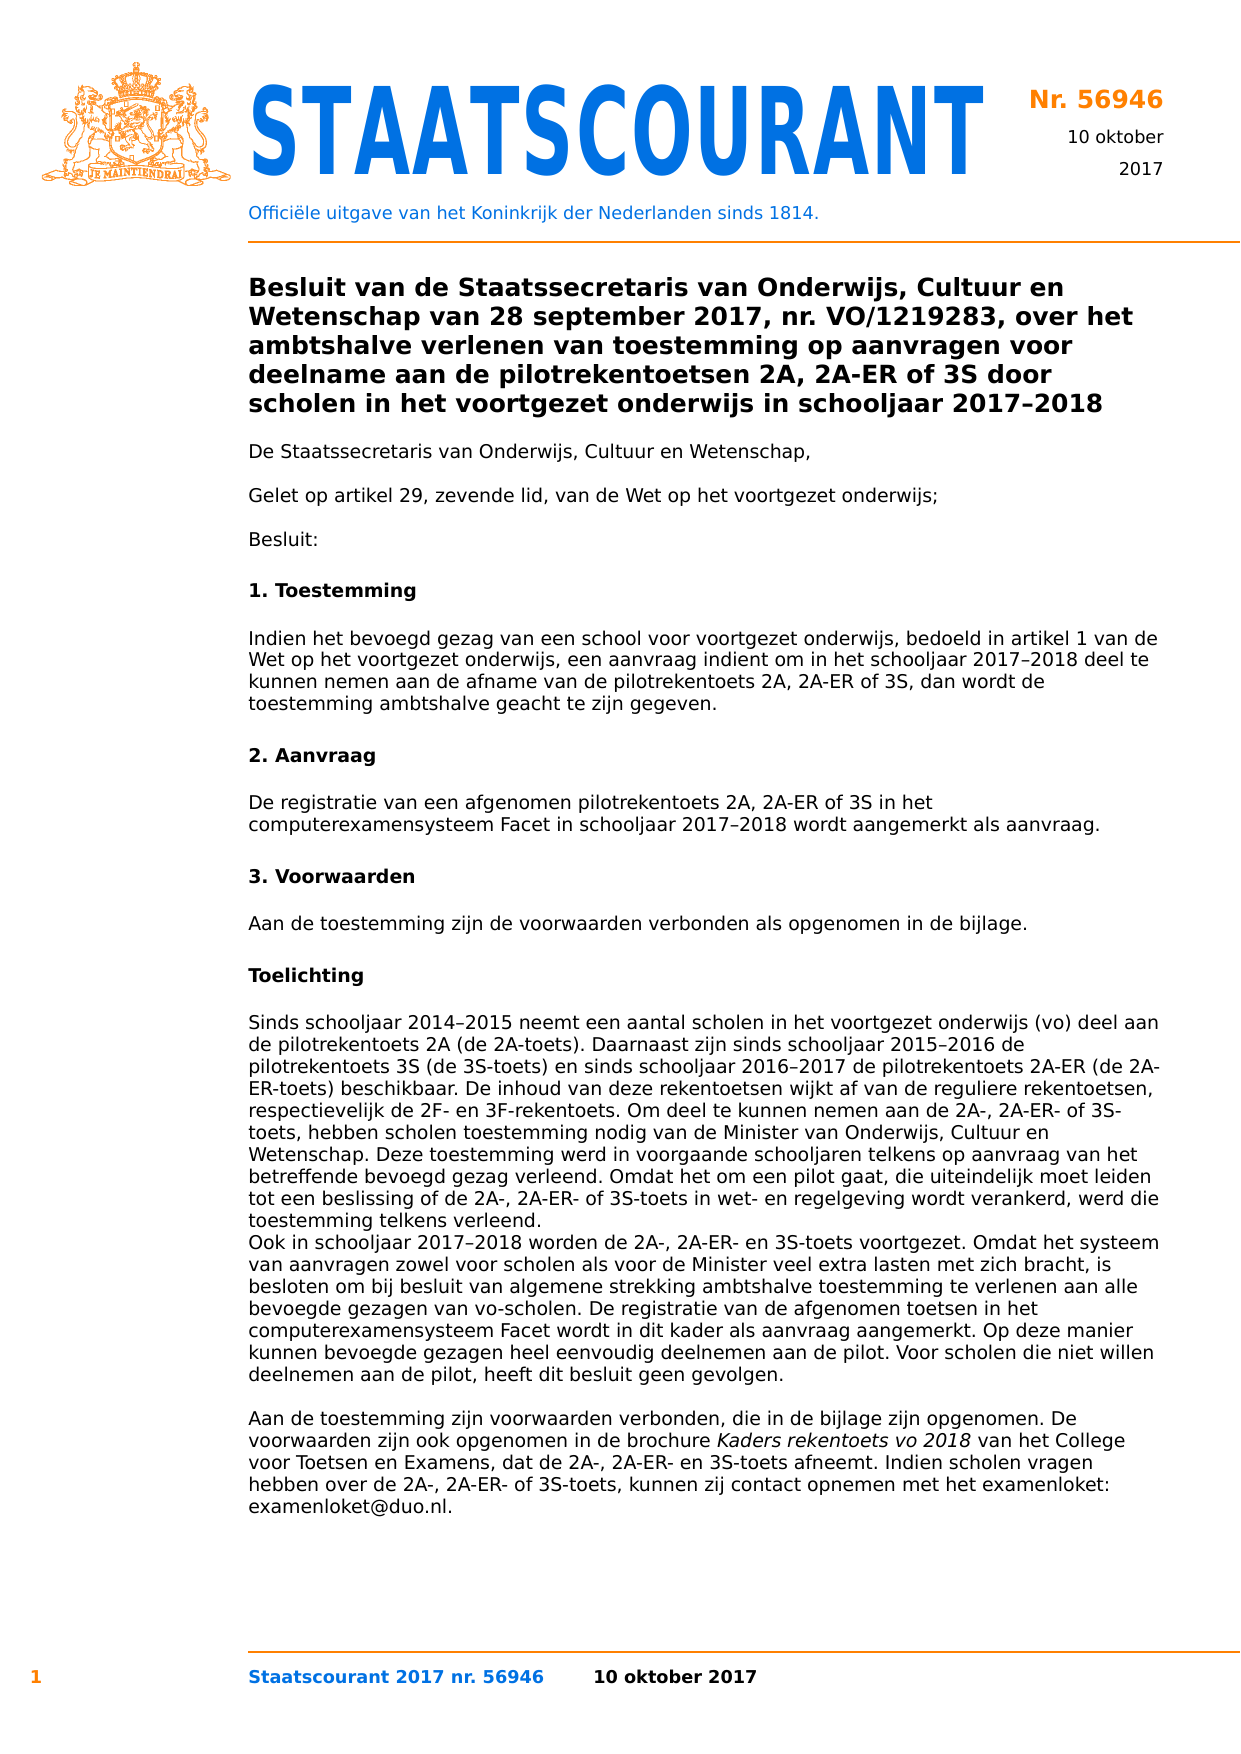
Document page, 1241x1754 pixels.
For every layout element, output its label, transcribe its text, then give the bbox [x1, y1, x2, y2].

text Gelet op artikel 29, zevende lid, van de Wet op het voortgezet onderwijs; [248, 484, 1163, 507]
table_header [25, 62, 248, 241]
picture [41, 62, 231, 186]
text De Staatssecretaris van Onderwijs, Cultuur en Wetenschap, [248, 441, 1163, 463]
table_cell Officiële uitgave van het Koninkrijk der Nederlanden sinds 1814. [248, 203, 1240, 241]
subtitle 3. Voorwaarden [248, 866, 1163, 888]
subtitle 2. Aanvraag [248, 745, 1163, 767]
table_header Nr. 56946 [998, 62, 1240, 121]
text Besluit: [248, 528, 1163, 550]
text Indien het bevoegd gezag van een school voor voortgezet onderwijs, bedoeld in artikel 1 van de Wet op het voortgezet onderwijs, een aanvraag indient om in het schooljaar 2017–2018 deel te kunnen nemen aan de afname van de pilotrekentoets 2A, 2A-ER of 3S, dan wordt de toestemming ambtshalve geacht te zijn gegeven. [248, 627, 1163, 715]
text Aan de toestemming zijn voorwaarden verbonden, die in de bijlage zijn opgenomen. De voorwaarden zijn ook opgenomen in de brochure Kaders rekentoets vo 2018 van het College voor Toetsen en Examens, dat de 2A-, 2A-ER- en 3S-toets afneemt. Indien scholen vragen hebben over de 2A-, 2A-ER- of 3S-toets, kunnen zij contact opnemen met het examenloket: examenloket@duo.nl. [248, 1408, 1163, 1518]
subtitle Besluit van de Staatssecretaris van Onderwijs, Cultuur en Wetenschap van 28 september 2017, nr. VO/1219283, over het ambtshalve verlenen van toestemming op aanvragen voor deelname aan de pilotrekentoetsen 2A, 2A-ER of 3S door scholen in het voortgezet onderwijs in schooljaar 2017–2018 [248, 273, 1163, 419]
subtitle Toelichting [248, 965, 1163, 987]
text Aan de toestemming zijn de voorwaarden verbonden als opgenomen in de bijlage. [248, 913, 1163, 935]
subtitle 1. Toestemming [248, 580, 1163, 602]
table_cell 10 oktober [998, 121, 1240, 153]
table_header STAATSCOURANT [248, 62, 998, 203]
text De registratie van een afgenomen pilotrekentoets 2A, 2A-ER of 3S in het computerexamensysteem Facet in schooljaar 2017–2018 wordt aangemerkt als aanvraag. [248, 792, 1163, 836]
text Ook in schooljaar 2017–2018 worden de 2A-, 2A-ER- en 3S-toets voortgezet. Omdat het systeem van aanvragen zowel voor scholen als voor de Minister veel extra lasten met zich bracht, is besloten om bij besluit van algemene strekking ambtshalve toestemming te verlenen aan alle bevoegde gezagen van vo-scholen. De registratie van de afgenomen toetsen in het computerexamensysteem Facet wordt in dit kader als aanvraag aangemerkt. Op deze manier kunnen bevoegde gezagen heel eenvoudig deelnemen aan de pilot. Voor scholen die niet willen deelnemen aan de pilot, heeft dit besluit geen gevolgen. [248, 1232, 1163, 1386]
text Sinds schooljaar 2014–2015 neemt een aantal scholen in het voortgezet onderwijs (vo) deel aan de pilotrekentoets 2A (de 2A-toets). Daarnaast zijn sinds schooljaar 2015–2016 de pilotrekentoets 3S (de 3S-toets) en sinds schooljaar 2016–2017 de pilotrekentoets 2A-ER (de 2A-ER-toets) beschikbaar. De inhoud van deze rekentoetsen wijkt af van de reguliere rekentoetsen, respectievelijk de 2F- en 3F-rekentoets. Om deel te kunnen nemen aan de 2A-, 2A-ER- of 3S-toets, hebben scholen toestemming nodig van de Minister van Onderwijs, Cultuur en Wetenschap. Deze toestemming werd in voorgaande schooljaren telkens op aanvraag van het betreffende bevoegd gezag verleend. Omdat het om een pilot gaat, die uiteindelijk moet leiden tot een beslissing of de 2A-, 2A-ER- of 3S-toets in wet- en regelgeving wordt verankerd, werd die toestemming telkens verleend. [248, 1012, 1163, 1232]
table_cell 2017 [998, 153, 1240, 203]
